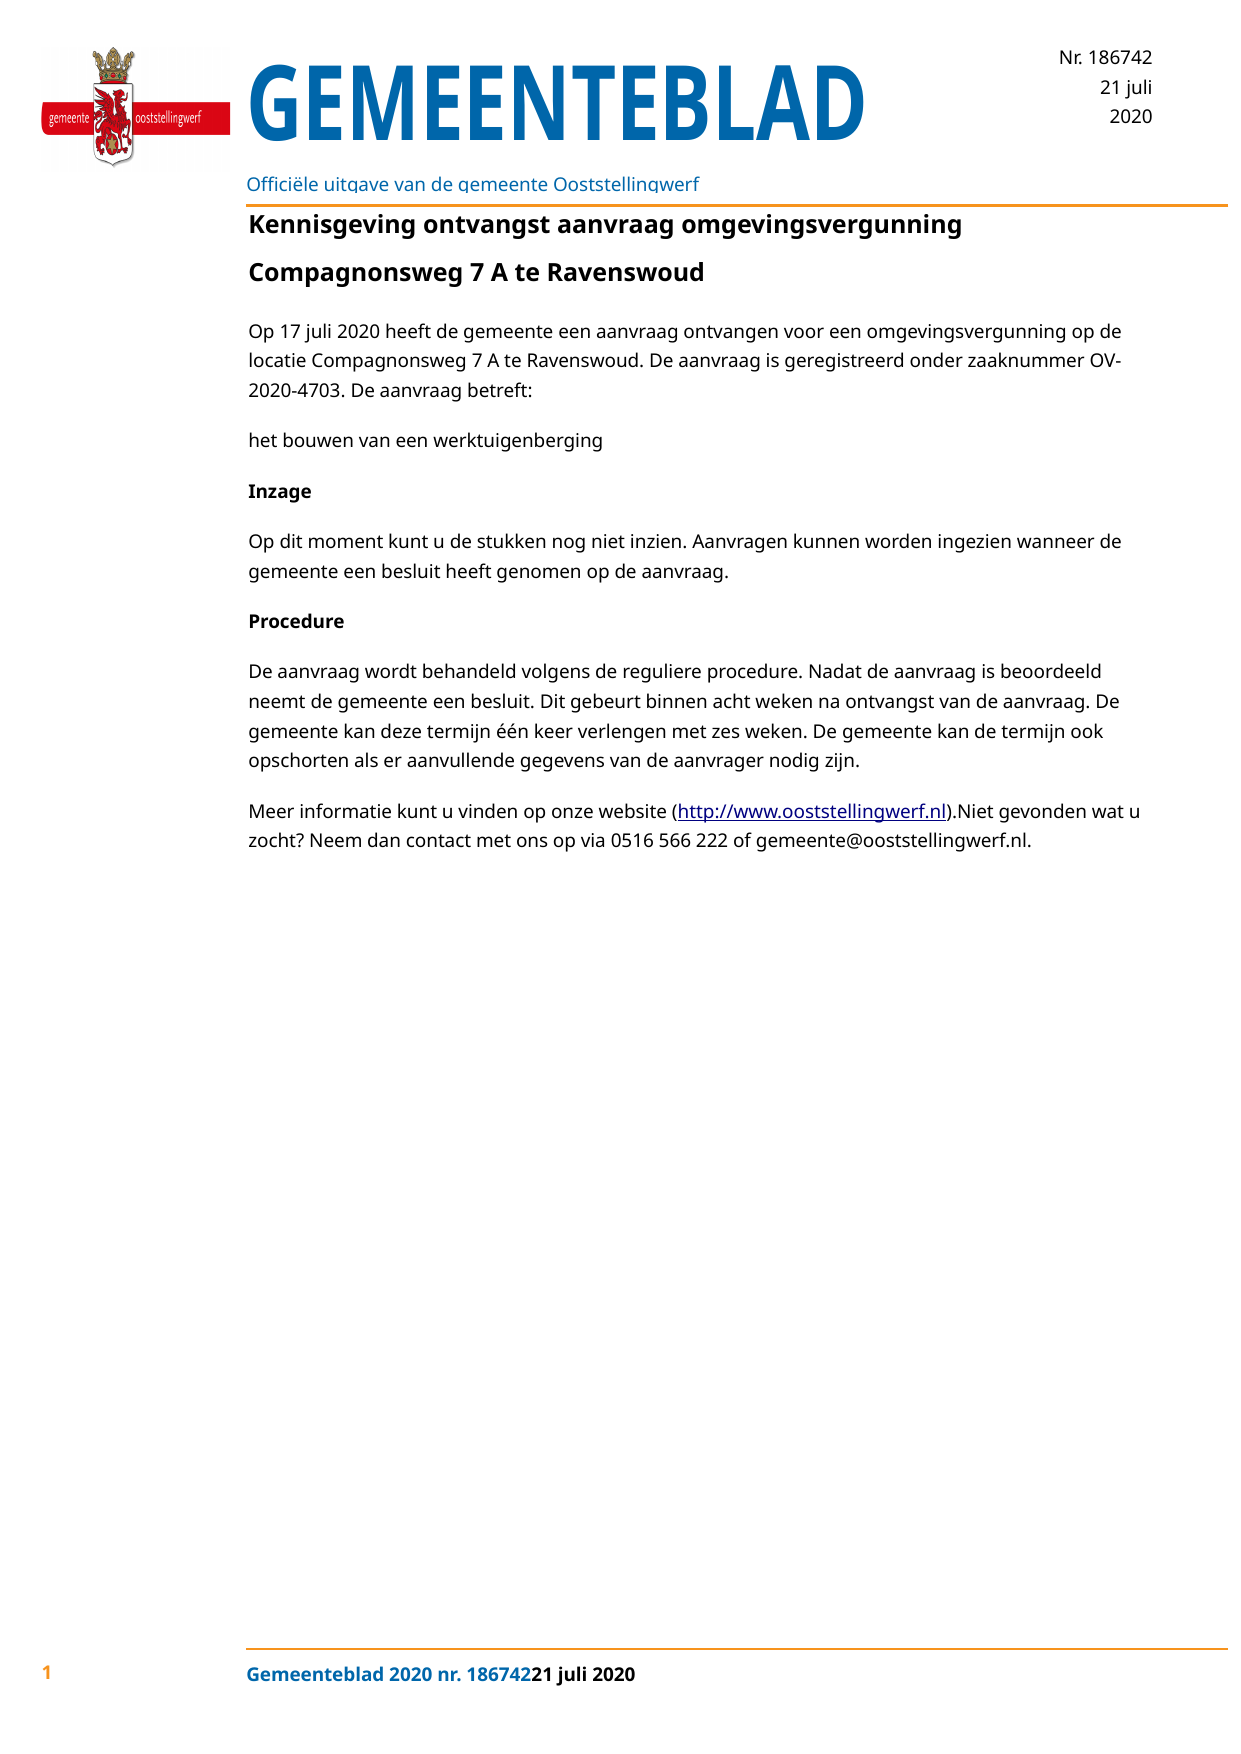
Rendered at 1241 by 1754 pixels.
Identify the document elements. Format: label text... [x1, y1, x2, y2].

text het bouwen van een werktuigenberging [248, 427, 1152, 453]
text De aanvraag wordt behandeld volgens de reguliere procedure. Nadat de aanvraag is beoordeeld neemt de gemeente een besluit. Dit gebeurt binnen acht weken na ontvangst van de aanvraag. De gemeente kan deze termijn één keer verlengen met zes weken. De gemeente kan de termijn ook opschorten als er aanvullende gegevens van de aanvrager nodig zijn. [248, 659, 1152, 773]
picture [41, 47, 231, 172]
text Op dit moment kunt u de stukken nog niet inzien. Aanvragen kunnen worden ingezien wanneer de gemeente een besluit heeft genomen op de aanvraag. [248, 528, 1152, 584]
text Inzage [248, 478, 1152, 504]
text Meer informatie kunt u vinden op onze website (http://www.ooststellingwerf.nl).Niet gevonden wat u zocht? Neem dan contact met ons op via 0516 566 222 of gemeente@ooststellingwerf.nl. [248, 798, 1152, 853]
text Kennisgeving ontvangst aanvraag omgevingsvergunning Compagnonsweg 7 A te Ravenswoud [248, 207, 1152, 288]
text Op 17 juli 2020 heeft de gemeente een aanvraag ontvangen voor een omgevingsvergunning op de locatie Compagnonsweg 7 A te Ravenswoud. De aanvraag is geregistreerd onder zaaknummer OV-2020-4703. De aanvraag betreft: [248, 318, 1152, 403]
text Procedure [248, 608, 1152, 634]
